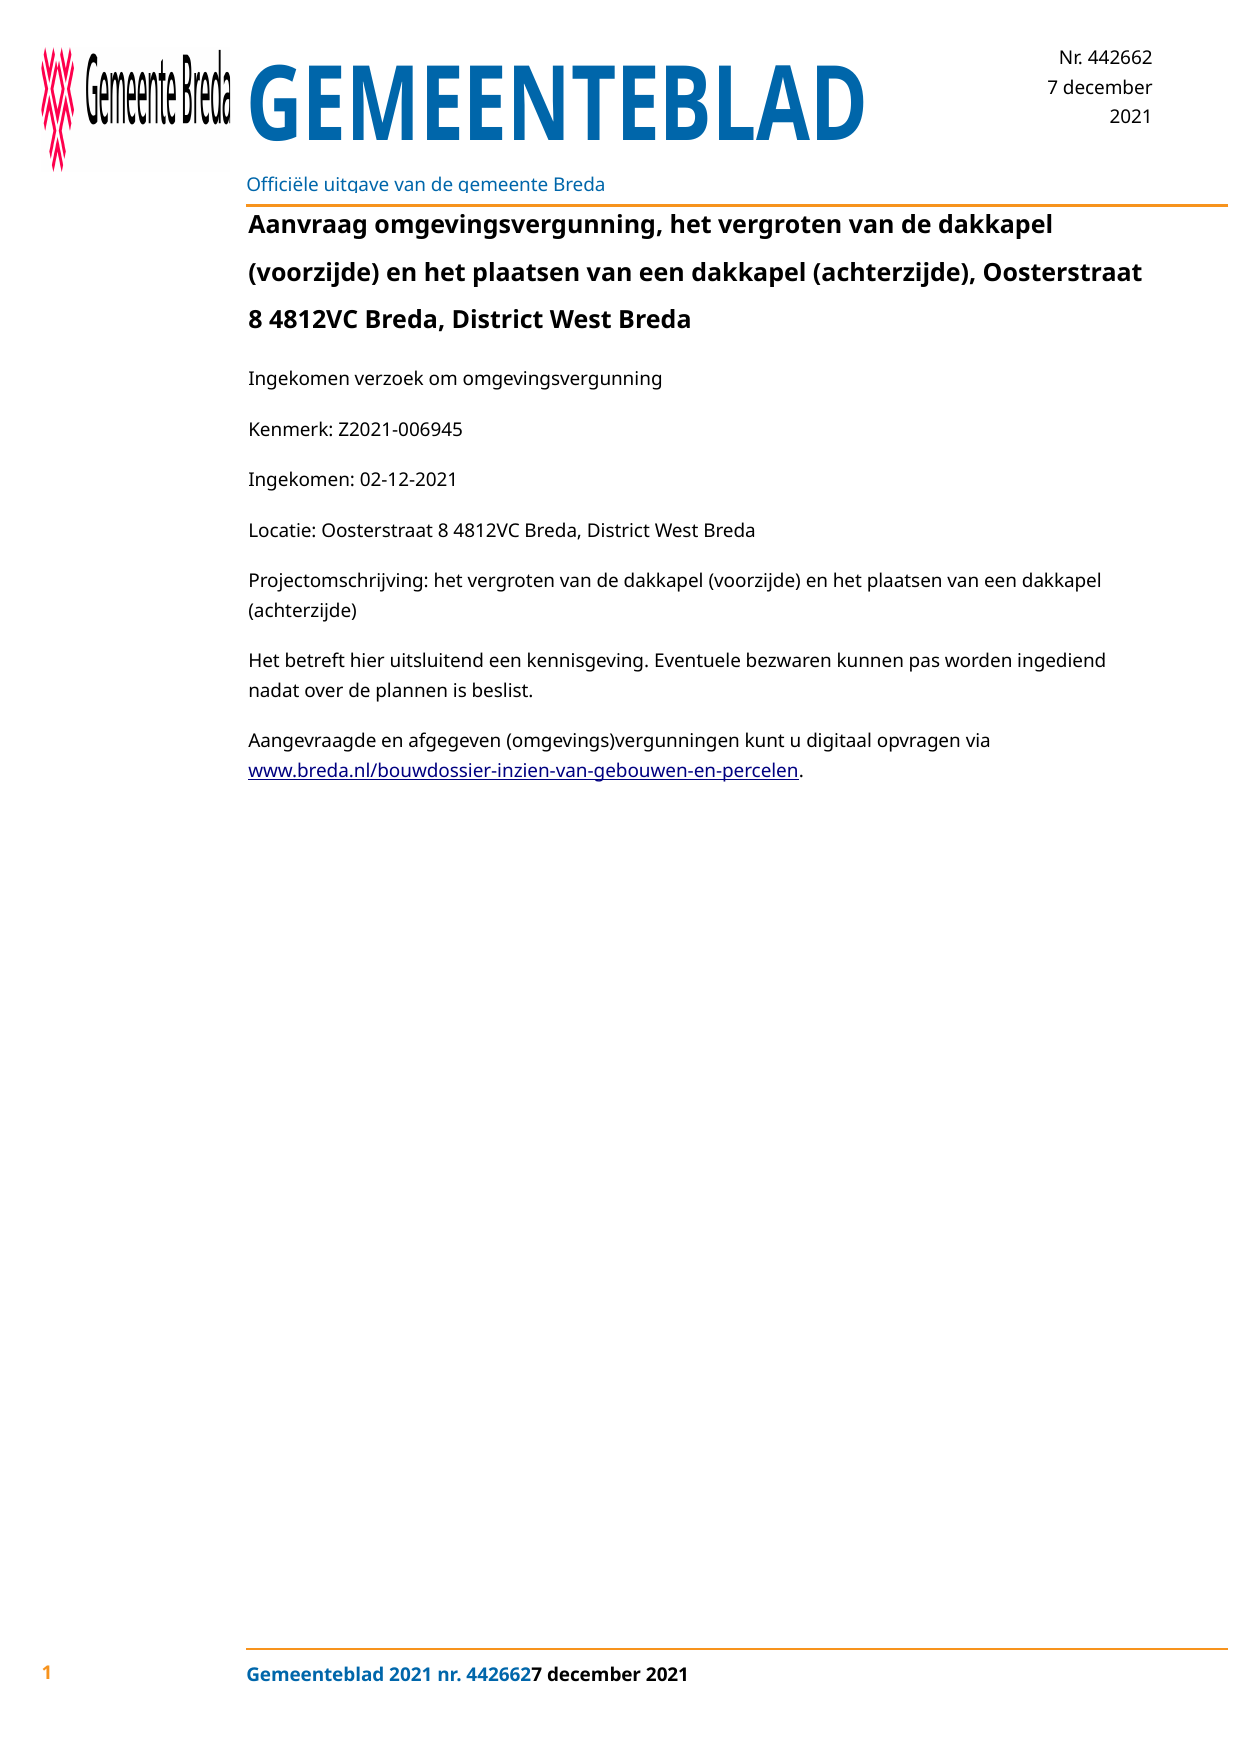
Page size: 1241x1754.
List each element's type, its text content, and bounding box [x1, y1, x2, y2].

text Locatie: Oosterstraat 8 4812VC Breda, District West Breda [248, 517, 1152, 542]
picture [41, 47, 231, 172]
text Ingekomen: 02-12-2021 [248, 466, 1152, 492]
text Projectomschrijving: het vergroten van de dakkapel (voorzijde) en het plaatsen van een dakkapel (achterzijde) [248, 567, 1152, 622]
text Het betreft hier uitsluitend een kennisgeving. Eventuele bezwaren kunnen pas worden ingediend nadat over de plannen is beslist. [248, 647, 1152, 702]
text Kenmerk: Z2021-006945 [248, 416, 1152, 442]
text Ingekomen verzoek om omgevingsvergunning [248, 366, 1152, 391]
text Aangevraagde en afgegeven (omgevings)vergunningen kunt u digitaal opvragen via www.breda.nl/bouwdossier-inzien-van-gebouwen-en-percelen. [248, 727, 1152, 782]
text Aanvraag omgevingsvergunning, het vergroten van de dakkapel (voorzijde) en het plaatsen van een dakkapel (achterzijde), Oosterstraat 8 4812VC Breda, District West Breda [248, 207, 1152, 336]
